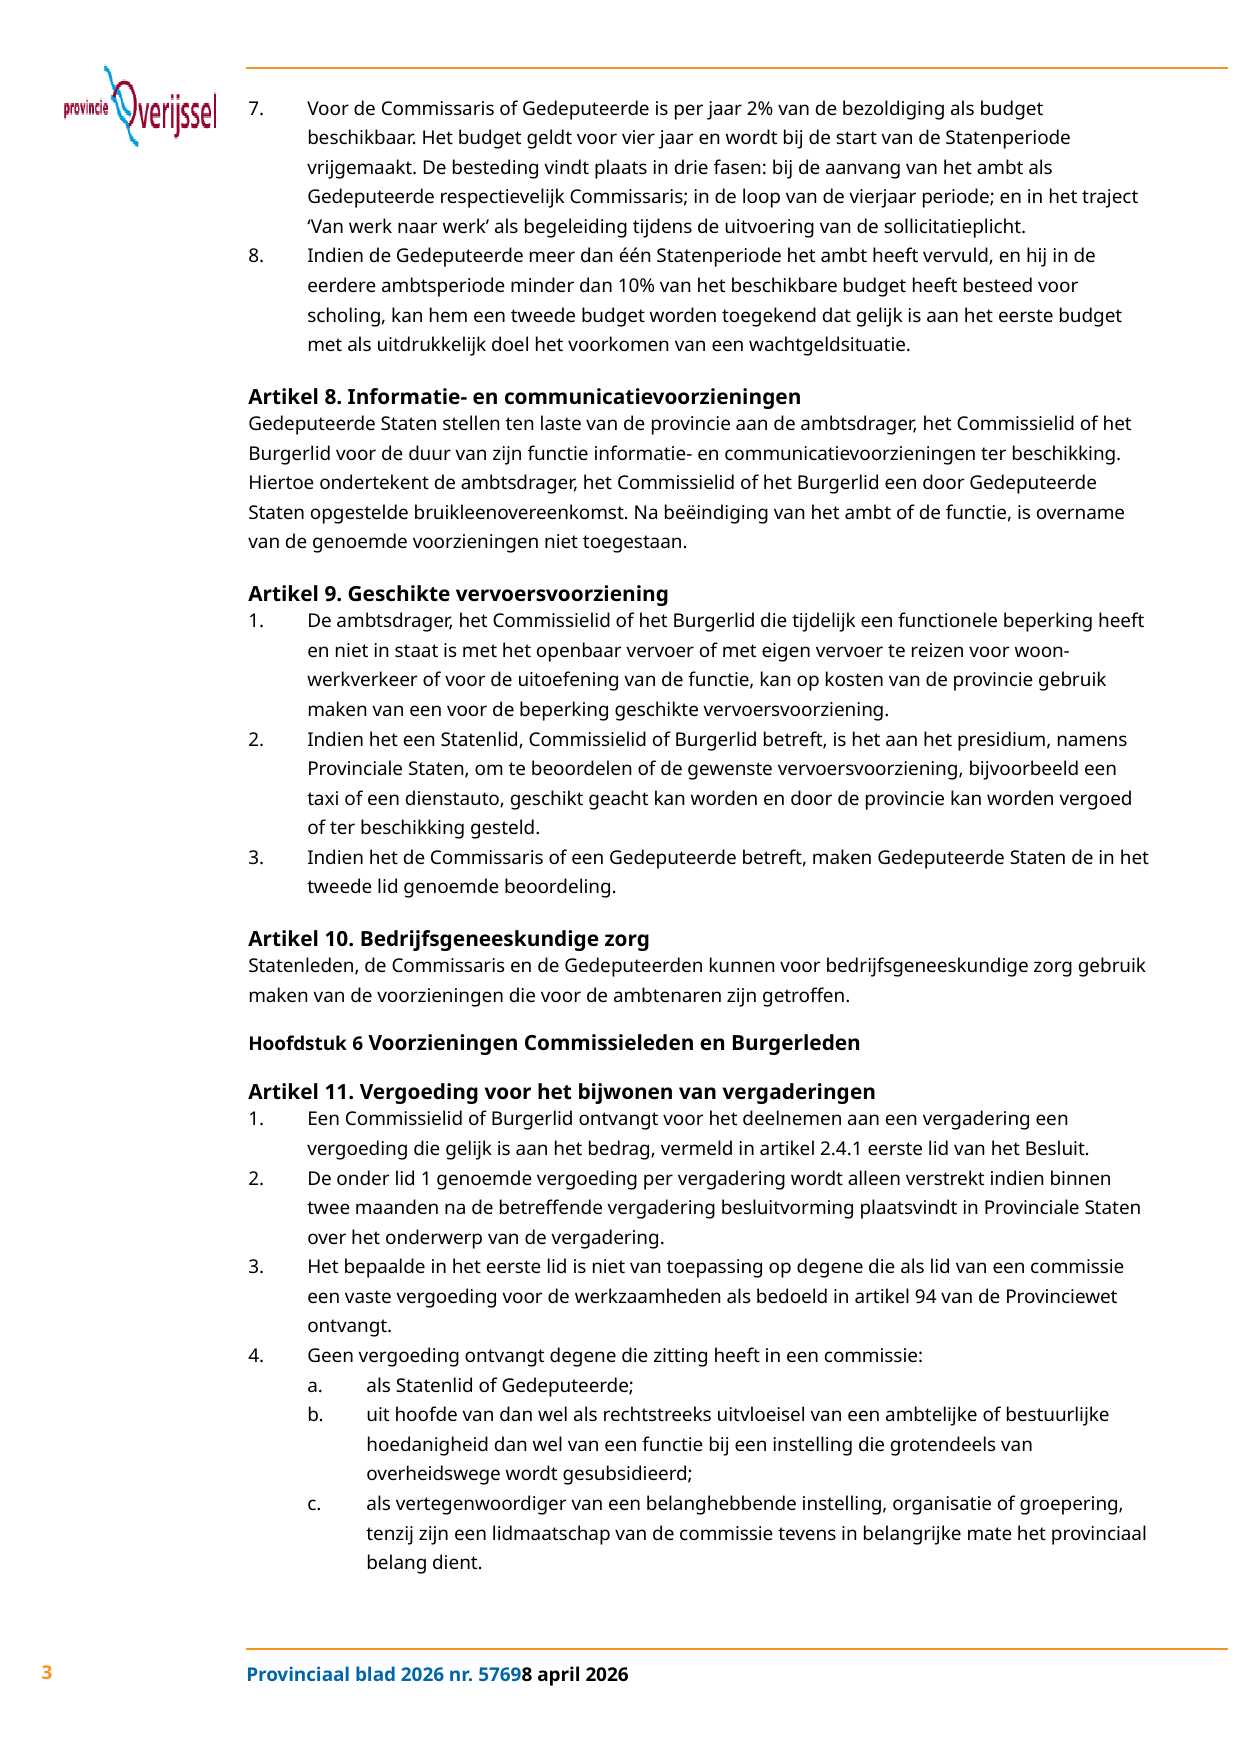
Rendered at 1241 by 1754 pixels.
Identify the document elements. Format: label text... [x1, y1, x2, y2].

text Artikel 8. Informatie- en communicatievoorzieningen [248, 382, 1152, 410]
text Artikel 9. Geschikte vervoersvoorziening [248, 579, 1152, 607]
list als vertegenwoordiger van een belanghebbende instelling, organisatie of groepering, tenzij zijn een lidmaatschap van de commissie tevens in belangrijke mate het provinciaal belang dient. [307, 1490, 1152, 1575]
list Voor de Commissaris of Gedeputeerde is per jaar 2% van de bezoldiging als budget beschikbaar. Het budget geldt voor vier jaar en wordt bij de start van de Statenperiode vrijgemaakt. De besteding vindt plaats in drie fasen: bij de aanvang van het ambt als Gedeputeerde respectievelijk Commissaris; in de loop van de vierjaar periode; en in het traject ‘Van werk naar werk’ als begeleiding tijdens de uitvoering van de sollicitatieplicht. [248, 95, 1152, 239]
text Artikel 11. Vergoeding voor het bijwonen van vergaderingen [248, 1077, 1152, 1106]
list De onder lid 1 genoemde vergoeding per vergadering wordt alleen verstrekt indien binnen twee maanden na de betreffende vergadering besluitvorming plaatsvindt in Provinciale Staten over het onderwerp van de vergadering. [248, 1165, 1152, 1249]
text Artikel 10. Bedrijfsgeneeskundige zorg [248, 924, 1152, 953]
list De ambtsdrager, het Commissielid of het Burgerlid die tijdelijk een functionele beperking heeft en niet in staat is met het openbaar vervoer of met eigen vervoer te reizen voor woon- werkverkeer of voor de uitoefening van de functie, kan op kosten van de provincie gebruik maken van een voor de beperking geschikte vervoersvoorziening. [248, 607, 1152, 722]
text Statenleden, de Commissaris en de Gedeputeerden kunnen voor bedrijfsgeneeskundige zorg gebruik maken van de voorzieningen die voor de ambtenaren zijn getroffen. [248, 953, 1152, 1008]
text Gedeputeerde Staten stellen ten laste van de provincie aan de ambtsdrager, het Commissielid of het Burgerlid voor de duur van zijn functie informatie- en communicatievoorzieningen ter beschikking. Hiertoe ondertekent de ambtsdrager, het Commissielid of het Burgerlid een door Gedeputeerde Staten opgestelde bruikleenovereenkomst. Na beëindiging van het ambt of de functie, is overname van de genoemde voorzieningen niet toegestaan. [248, 410, 1152, 554]
list uit hoofde van dan wel als rechtstreeks uitvloeisel van een ambtelijke of bestuurlijke hoedanigheid dan wel van een functie bij een instelling die grotendeels van overheidswege wordt gesubsidieerd; [307, 1401, 1152, 1486]
text Hoofdstuk 6 Voorzieningen Commissieleden en Burgerleden [248, 1028, 1152, 1056]
list Indien de Gedeputeerde meer dan één Statenperiode het ambt heeft vervuld, en hij in de eerdere ambtsperiode minder dan 10% van het beschikbare budget heeft besteed voor scholing, kan hem een tweede budget worden toegekend dat gelijk is aan het eerste budget met als uitdrukkelijk doel het voorkomen van een wachtgeldsituatie. [248, 243, 1152, 357]
list Indien het een Statenlid, Commissielid of Burgerlid betreft, is het aan het presidium, namens Provinciale Staten, om te beoordelen of de gewenste vervoersvoorziening, bijvoorbeeld een taxi of een dienstauto, geschikt geacht kan worden en door de provincie kan worden vergoed of ter beschikking gesteld. [248, 726, 1152, 840]
picture [41, 47, 231, 172]
list als Statenlid of Gedeputeerde; [307, 1372, 1152, 1397]
list Indien het de Commissaris of een Gedeputeerde betreft, maken Gedeputeerde Staten de in het tweede lid genoemde beoordeling. [248, 844, 1152, 899]
list Een Commissielid of Burgerlid ontvangt voor het deelnemen aan een vergadering een vergoeding die gelijk is aan het bedrag, vermeld in artikel 2.4.1 eerste lid van het Besluit. [248, 1106, 1152, 1161]
list Het bepaalde in het eerste lid is niet van toepassing op degene die als lid van een commissie een vaste vergoeding voor de werkzaamheden als bedoeld in artikel 94 van de Provinciewet ontvangt. [248, 1253, 1152, 1338]
list Geen vergoeding ontvangt degene die zitting heeft in een commissie: [248, 1342, 1152, 1368]
